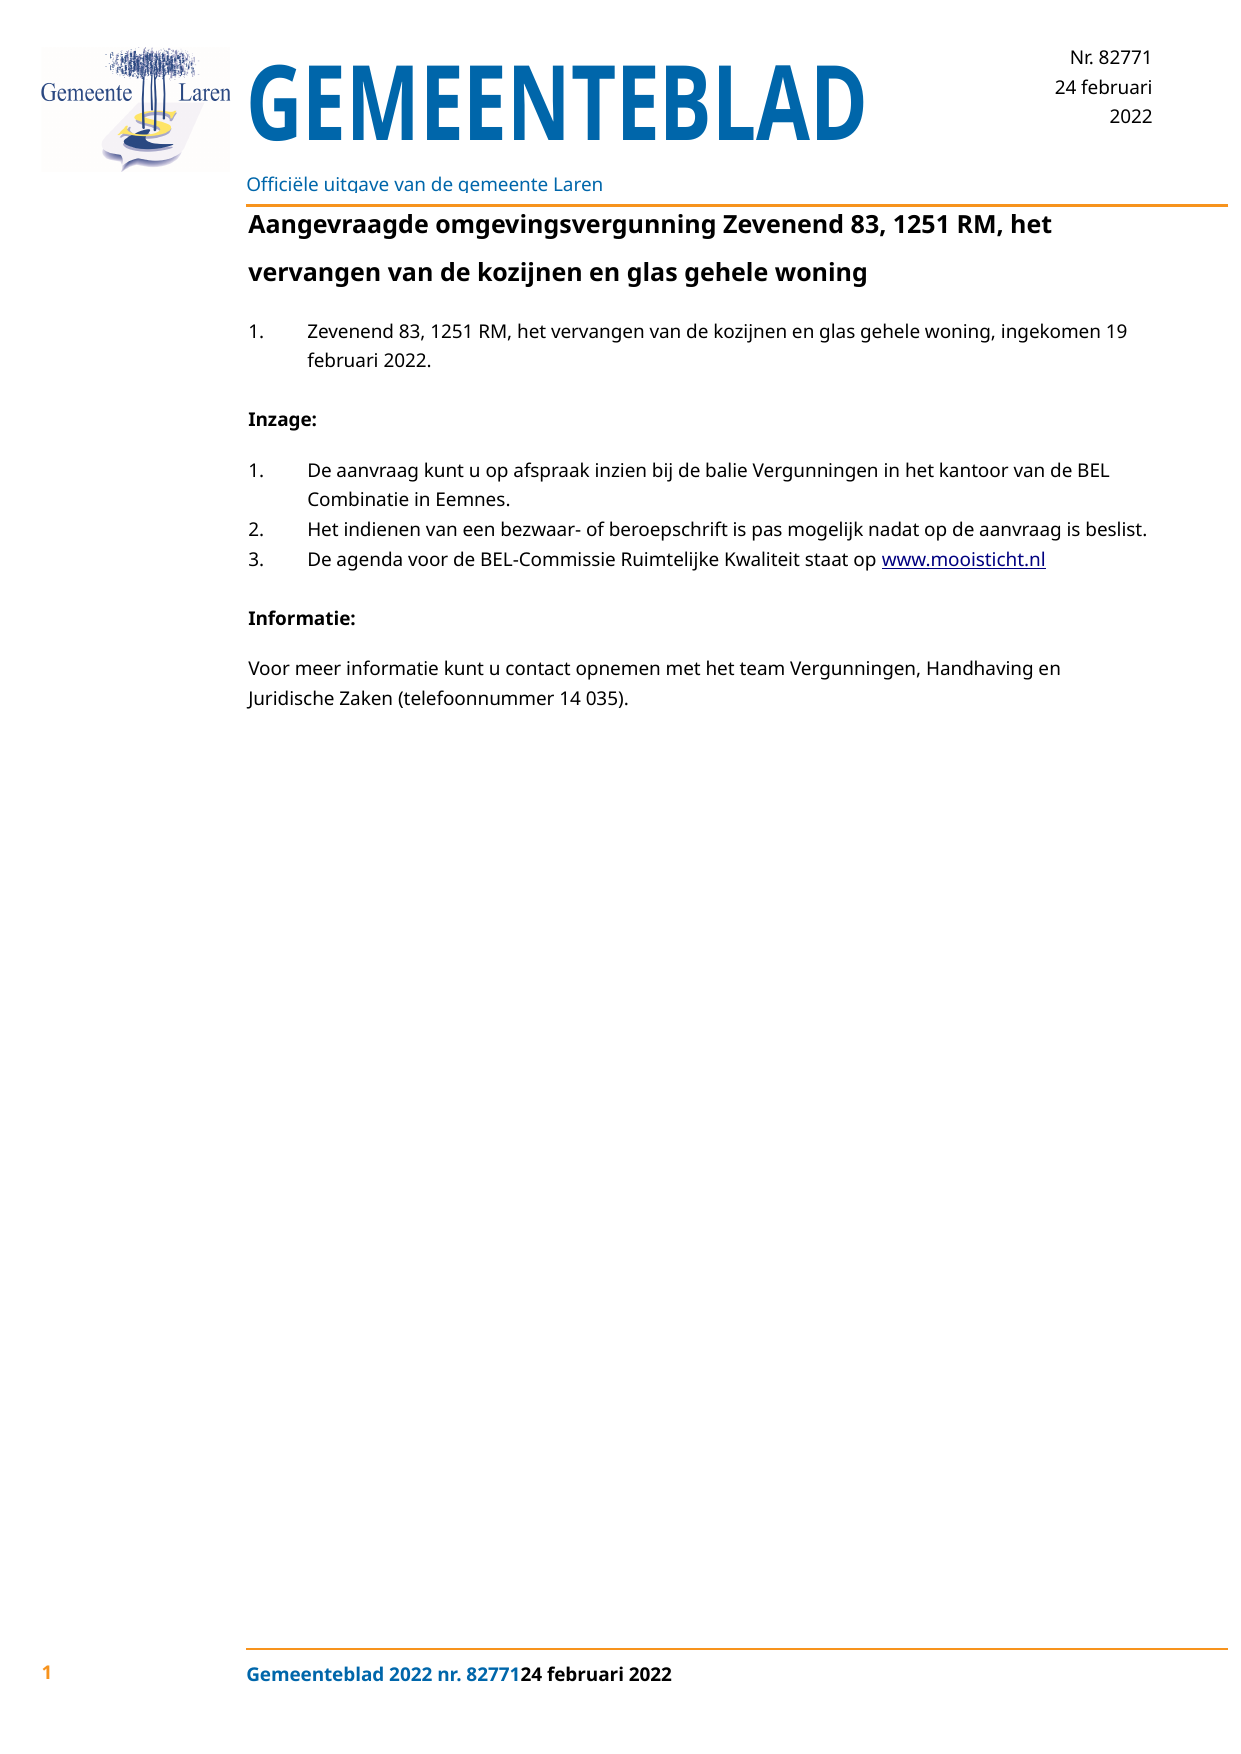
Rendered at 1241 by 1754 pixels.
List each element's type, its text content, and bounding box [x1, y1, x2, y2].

list De aanvraag kunt u op afspraak inzien bij de balie Vergunningen in het kantoor van de BEL Combinatie in Eemnes. [248, 457, 1152, 512]
text Inzage: [248, 407, 1152, 432]
list Het indienen van een bezwaar- of beroepschrift is pas mogelijk nadat op de aanvraag is beslist. [248, 516, 1152, 542]
list Zevenend 83, 1251 RM, het vervangen van de kozijnen en glas gehele woning, ingekomen 19 februari 2022. [248, 318, 1152, 373]
list De agenda voor de BEL-Commissie Ruimtelijke Kwaliteit staat op www.mooisticht.nl [248, 546, 1152, 572]
text Informatie: [248, 605, 1152, 631]
picture [41, 47, 231, 172]
text Aangevraagde omgevingsvergunning Zevenend 83, 1251 RM, het vervangen van de kozijnen en glas gehele woning [248, 207, 1152, 288]
text Voor meer informatie kunt u contact opnemen met het team Vergunningen, Handhaving en Juridische Zaken (telefoonnummer 14 035). [248, 655, 1152, 711]
